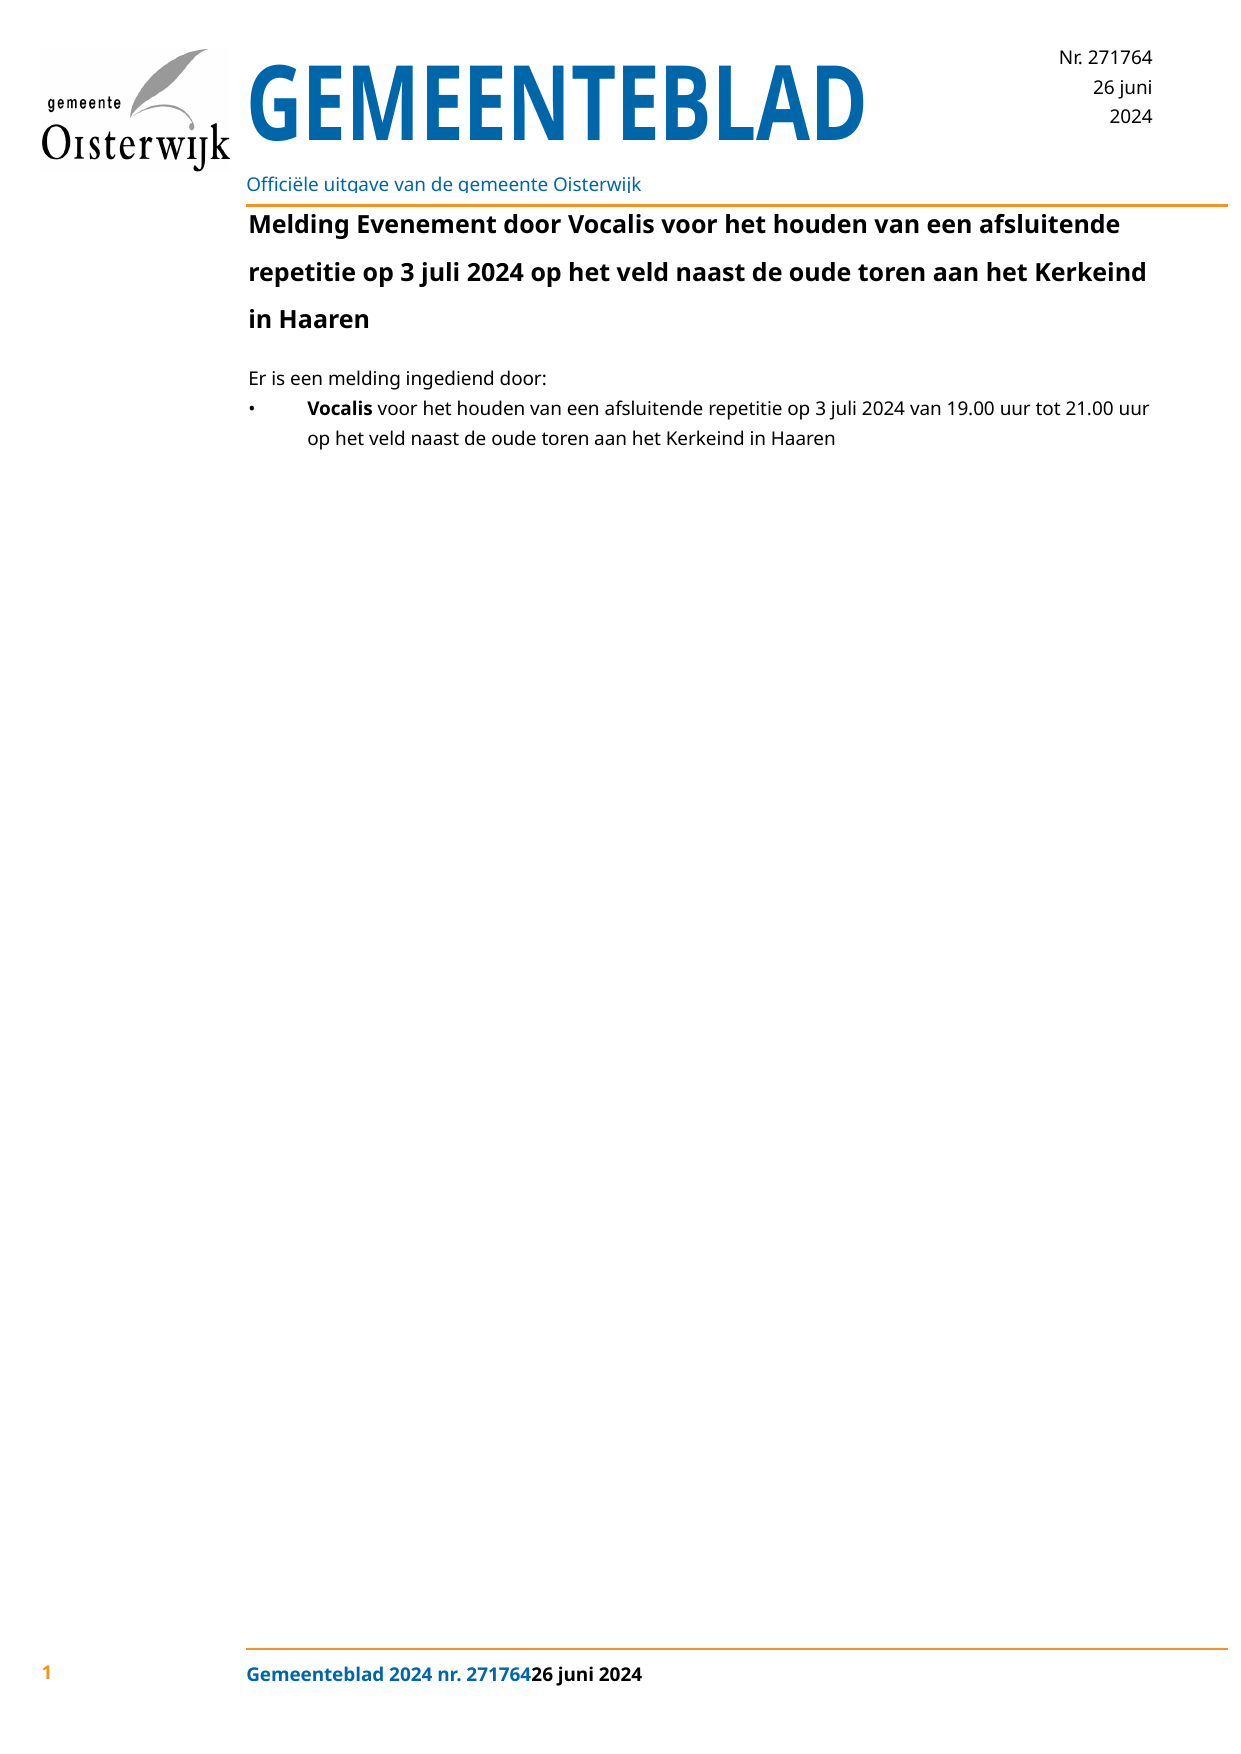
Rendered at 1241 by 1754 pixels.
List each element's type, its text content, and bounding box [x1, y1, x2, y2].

text Er is een melding ingediend door: [248, 366, 1152, 391]
picture [41, 47, 231, 172]
list Vocalis voor het houden van een afsluitende repetitie op 3 juli 2024 van 19.00 uur tot 21.00 uur op het veld naast de oude toren aan het Kerkeind in Haaren [248, 395, 1152, 450]
text Melding Evenement door Vocalis voor het houden van een afsluitende repetitie op 3 juli 2024 op het veld naast de oude toren aan het Kerkeind in Haaren [248, 207, 1152, 336]
